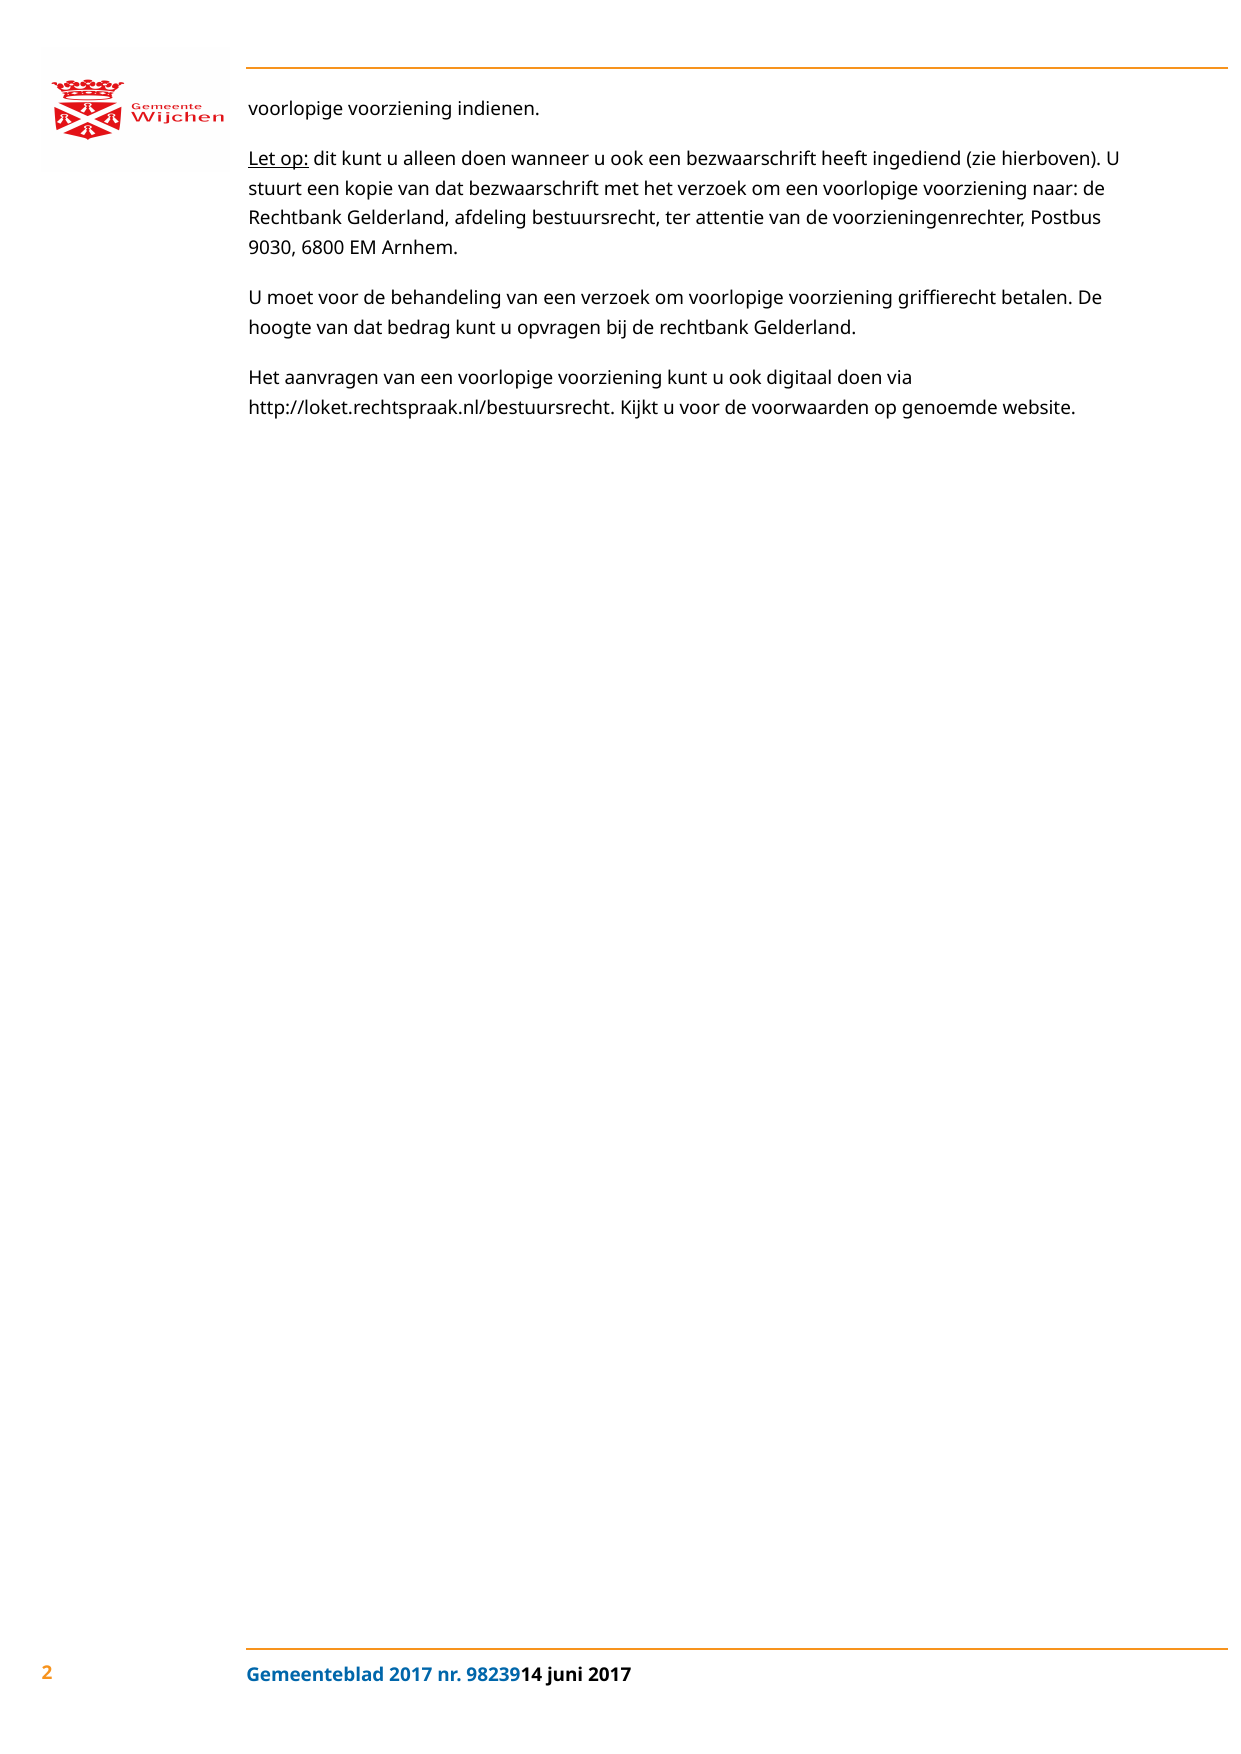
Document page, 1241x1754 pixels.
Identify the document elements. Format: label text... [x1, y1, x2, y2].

text Het aanvragen van een voorlopige voorziening kunt u ook digitaal doen via http://loket.rechtspraak.nl/bestuursrecht. Kijkt u voor de voorwaarden op genoemde website. [248, 364, 1152, 420]
picture [41, 47, 231, 172]
text voorlopige voorziening indienen. [248, 95, 1152, 121]
text U moet voor de behandeling van een verzoek om voorlopige voorziening griffierecht betalen. De hoogte van dat bedrag kunt u opvragen bij de rechtbank Gelderland. [248, 284, 1152, 340]
text Let op: dit kunt u alleen doen wanneer u ook een bezwaarschrift heeft ingediend (zie hierboven). U stuurt een kopie van dat bezwaarschrift met het verzoek om een voorlopige voorziening naar: de Rechtbank Gelderland, afdeling bestuursrecht, ter attentie van de voorzieningenrechter, Postbus 9030, 6800 EM Arnhem. [248, 145, 1152, 260]
